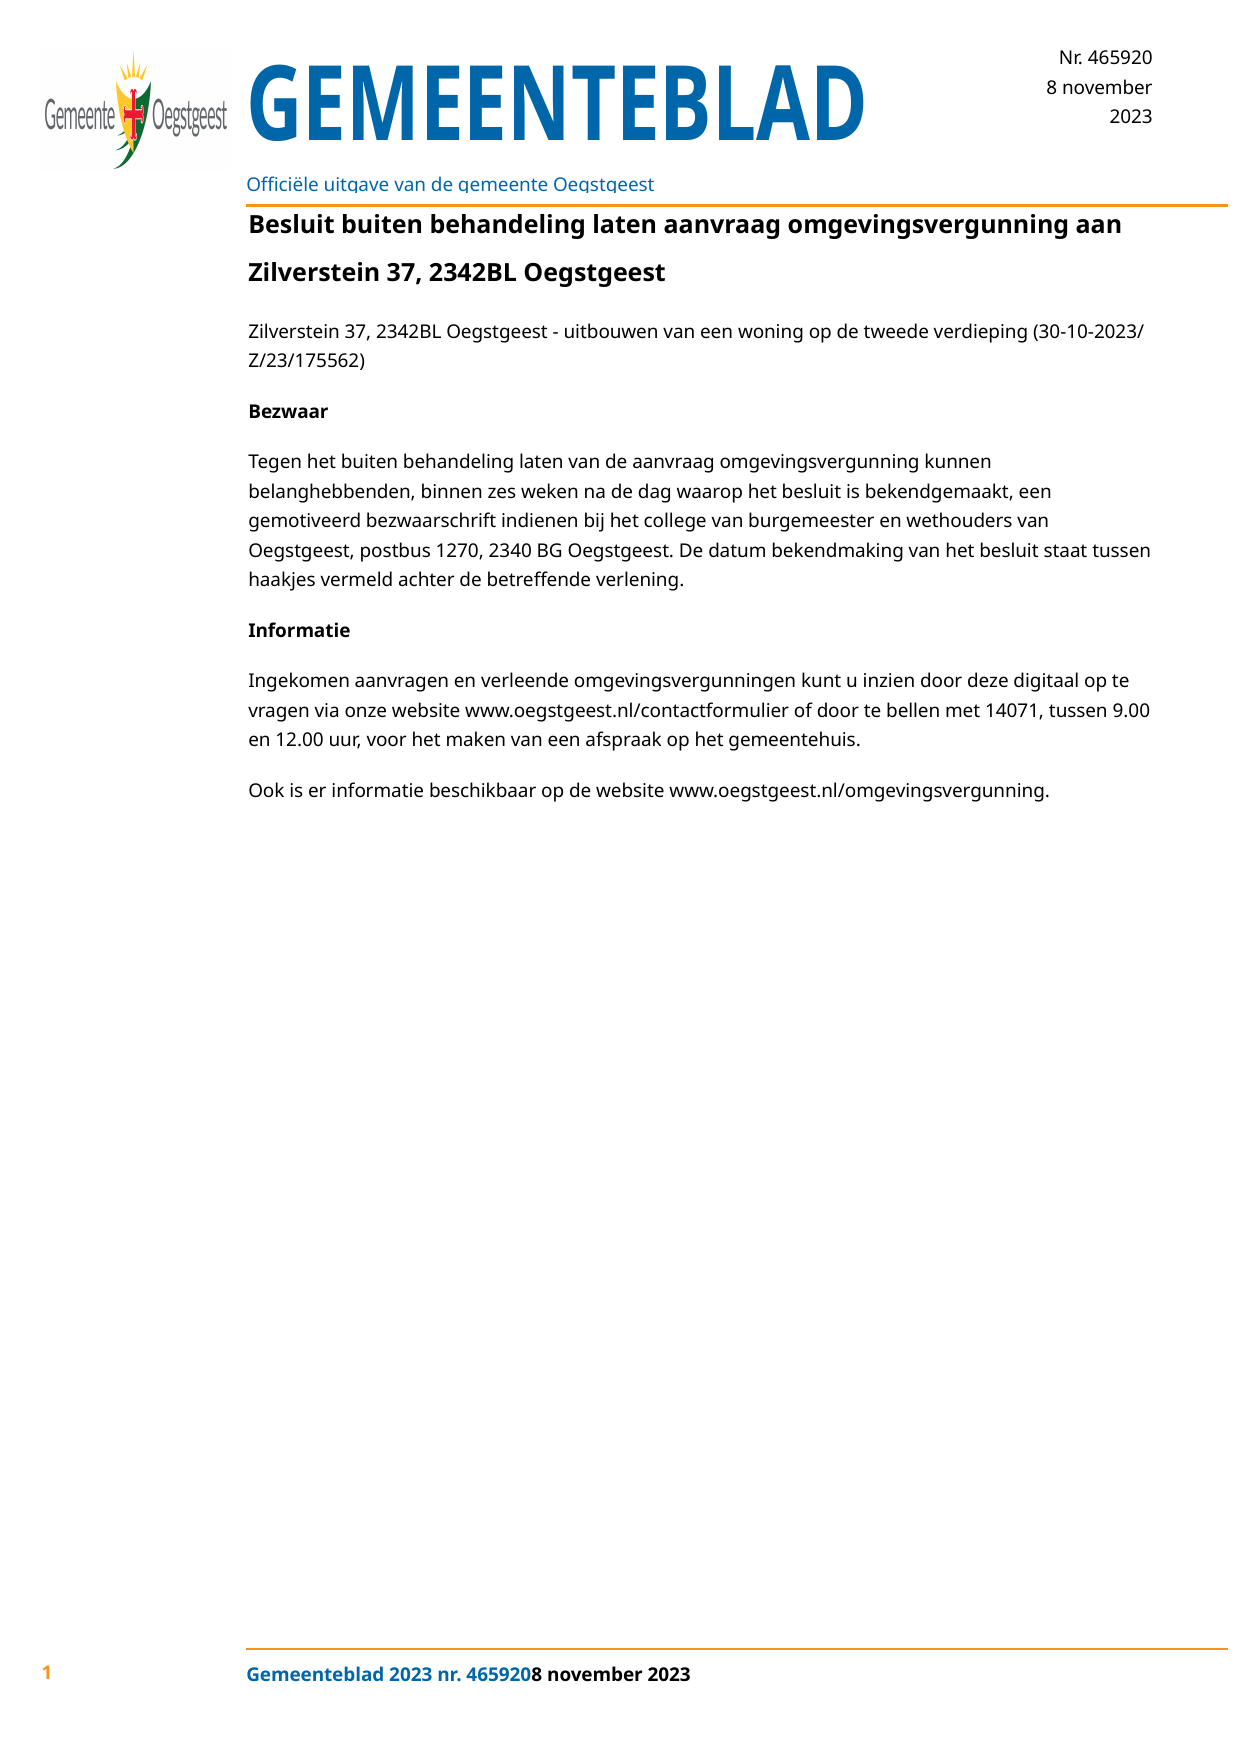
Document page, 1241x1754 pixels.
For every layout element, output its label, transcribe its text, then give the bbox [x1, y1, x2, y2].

text Zilverstein 37, 2342BL Oegstgeest - uitbouwen van een woning op de tweede verdieping (30-10-2023/ Z/23/175562) [248, 318, 1152, 373]
text Besluit buiten behandeling laten aanvraag omgevingsvergunning aan Zilverstein 37, 2342BL Oegstgeest [248, 207, 1152, 288]
text Bezwaar [248, 398, 1152, 424]
text Ook is er informatie beschikbaar op de website www.oegstgeest.nl/omgevingsvergunning. [248, 777, 1152, 803]
text Informatie [248, 617, 1152, 643]
text Tegen het buiten behandeling laten van de aanvraag omgevingsvergunning kunnen belanghebbenden, binnen zes weken na de dag waarop het besluit is bekendgemaakt, een gemotiveerd bezwaarschrift indienen bij het college van burgemeester en wethouders van Oegstgeest, postbus 1270, 2340 BG Oegstgeest. De datum bekendmaking van het besluit staat tussen haakjes vermeld achter de betreffende verlening. [248, 448, 1152, 592]
text Ingekomen aanvragen en verleende omgevingsvergunningen kunt u inzien door deze digitaal op te vragen via onze website www.oegstgeest.nl/contactformulier of door te bellen met 14071, tussen 9.00 en 12.00 uur, voor het maken van een afspraak op het gemeentehuis. [248, 667, 1152, 752]
picture [41, 47, 231, 172]
